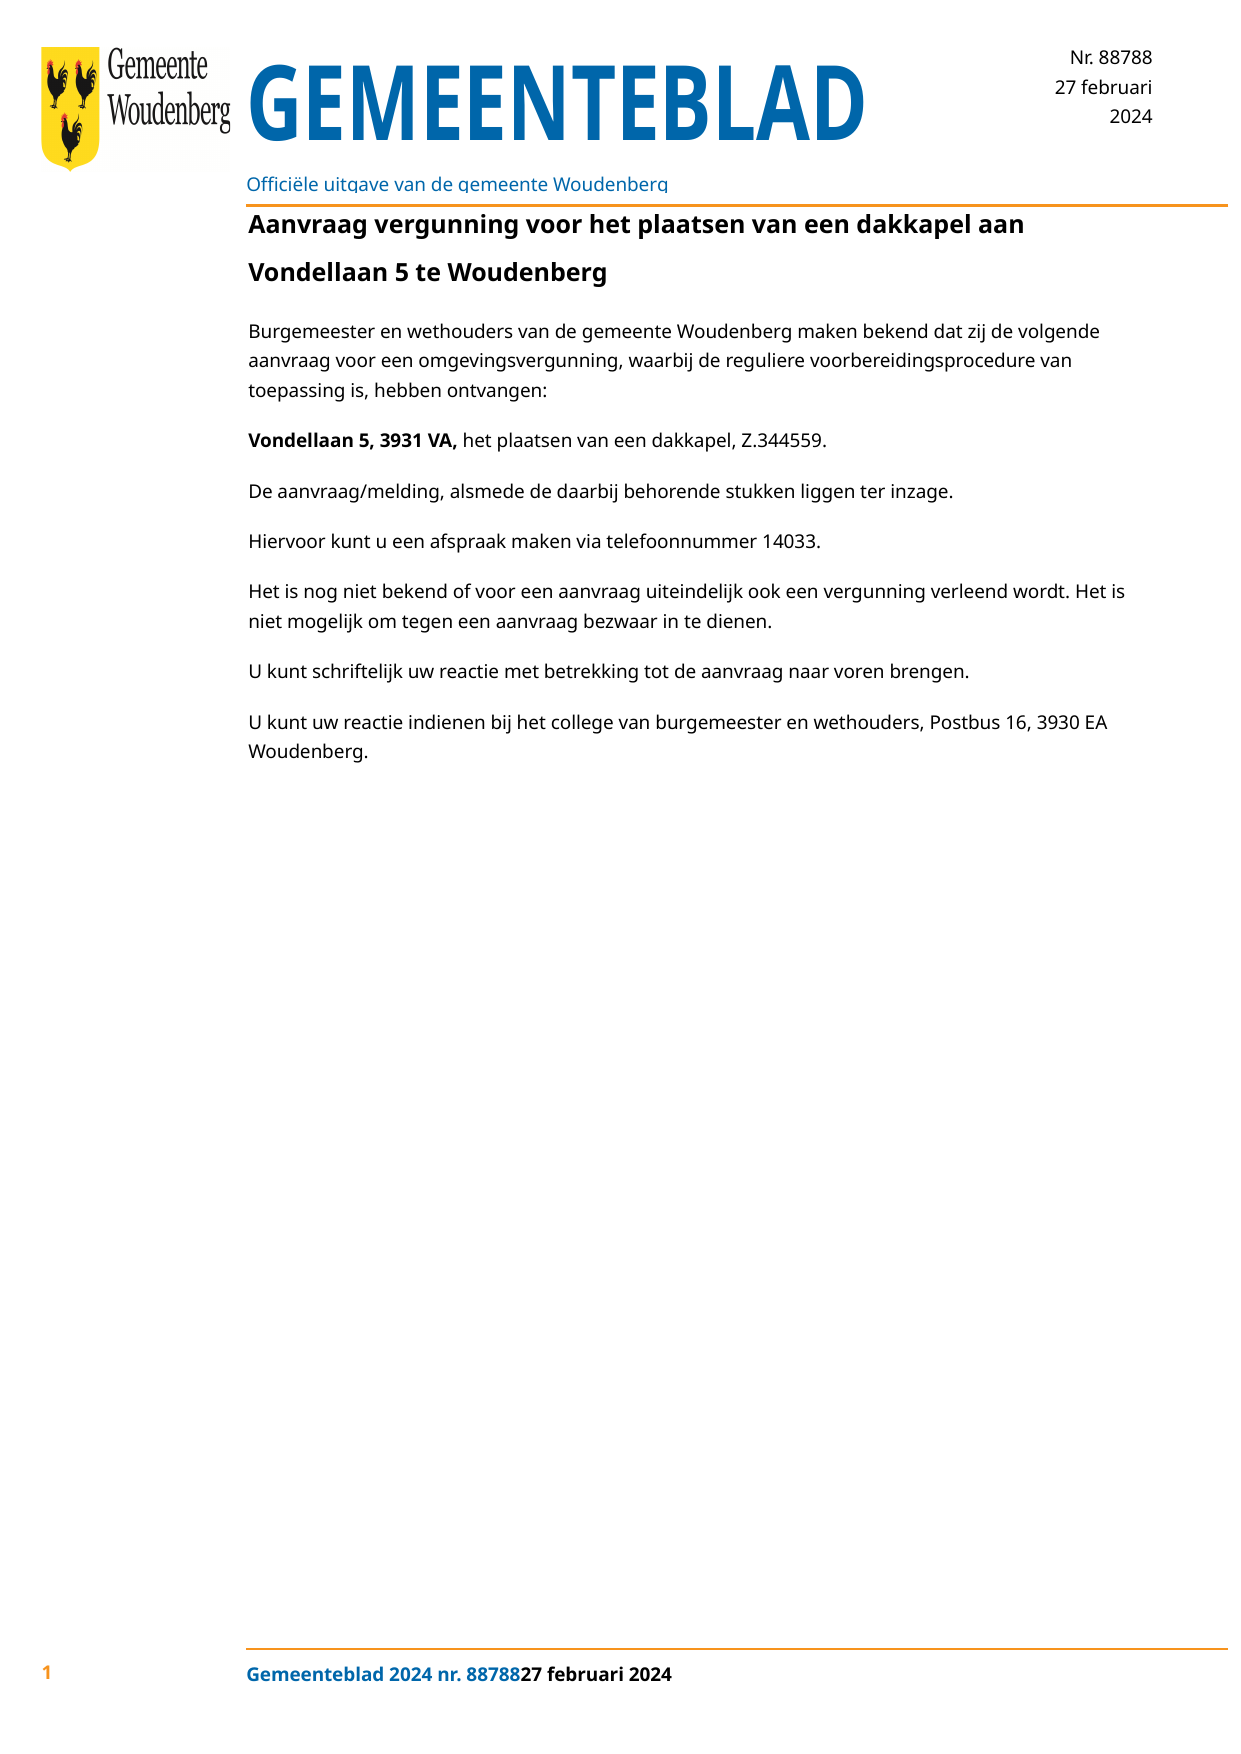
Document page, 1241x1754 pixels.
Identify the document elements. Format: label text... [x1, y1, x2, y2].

text Burgemeester en wethouders van de gemeente Woudenberg maken bekend dat zij de volgende aanvraag voor een omgevingsvergunning, waarbij de reguliere voorbereidingsprocedure van toepassing is, hebben ontvangen: [248, 318, 1152, 403]
text Vondellaan 5, 3931 VA, het plaatsen van een dakkapel, Z.344559. [248, 427, 1152, 453]
text U kunt schriftelijk uw reactie met betrekking tot de aanvraag naar voren brengen. [248, 659, 1152, 684]
text U kunt uw reactie indienen bij het college van burgemeester en wethouders, Postbus 16, 3930 EA Woudenberg. [248, 709, 1152, 764]
picture [41, 47, 231, 172]
text Aanvraag vergunning voor het plaatsen van een dakkapel aan Vondellaan 5 te Woudenberg [248, 207, 1152, 288]
text Hiervoor kunt u een afspraak maken via telefoonnummer 14033. [248, 528, 1152, 554]
text De aanvraag/melding, alsmede de daarbij behorende stukken liggen ter inzage. [248, 478, 1152, 504]
text Het is nog niet bekend of voor een aanvraag uiteindelijk ook een vergunning verleend wordt. Het is niet mogelijk om tegen een aanvraag bezwaar in te dienen. [248, 579, 1152, 634]
